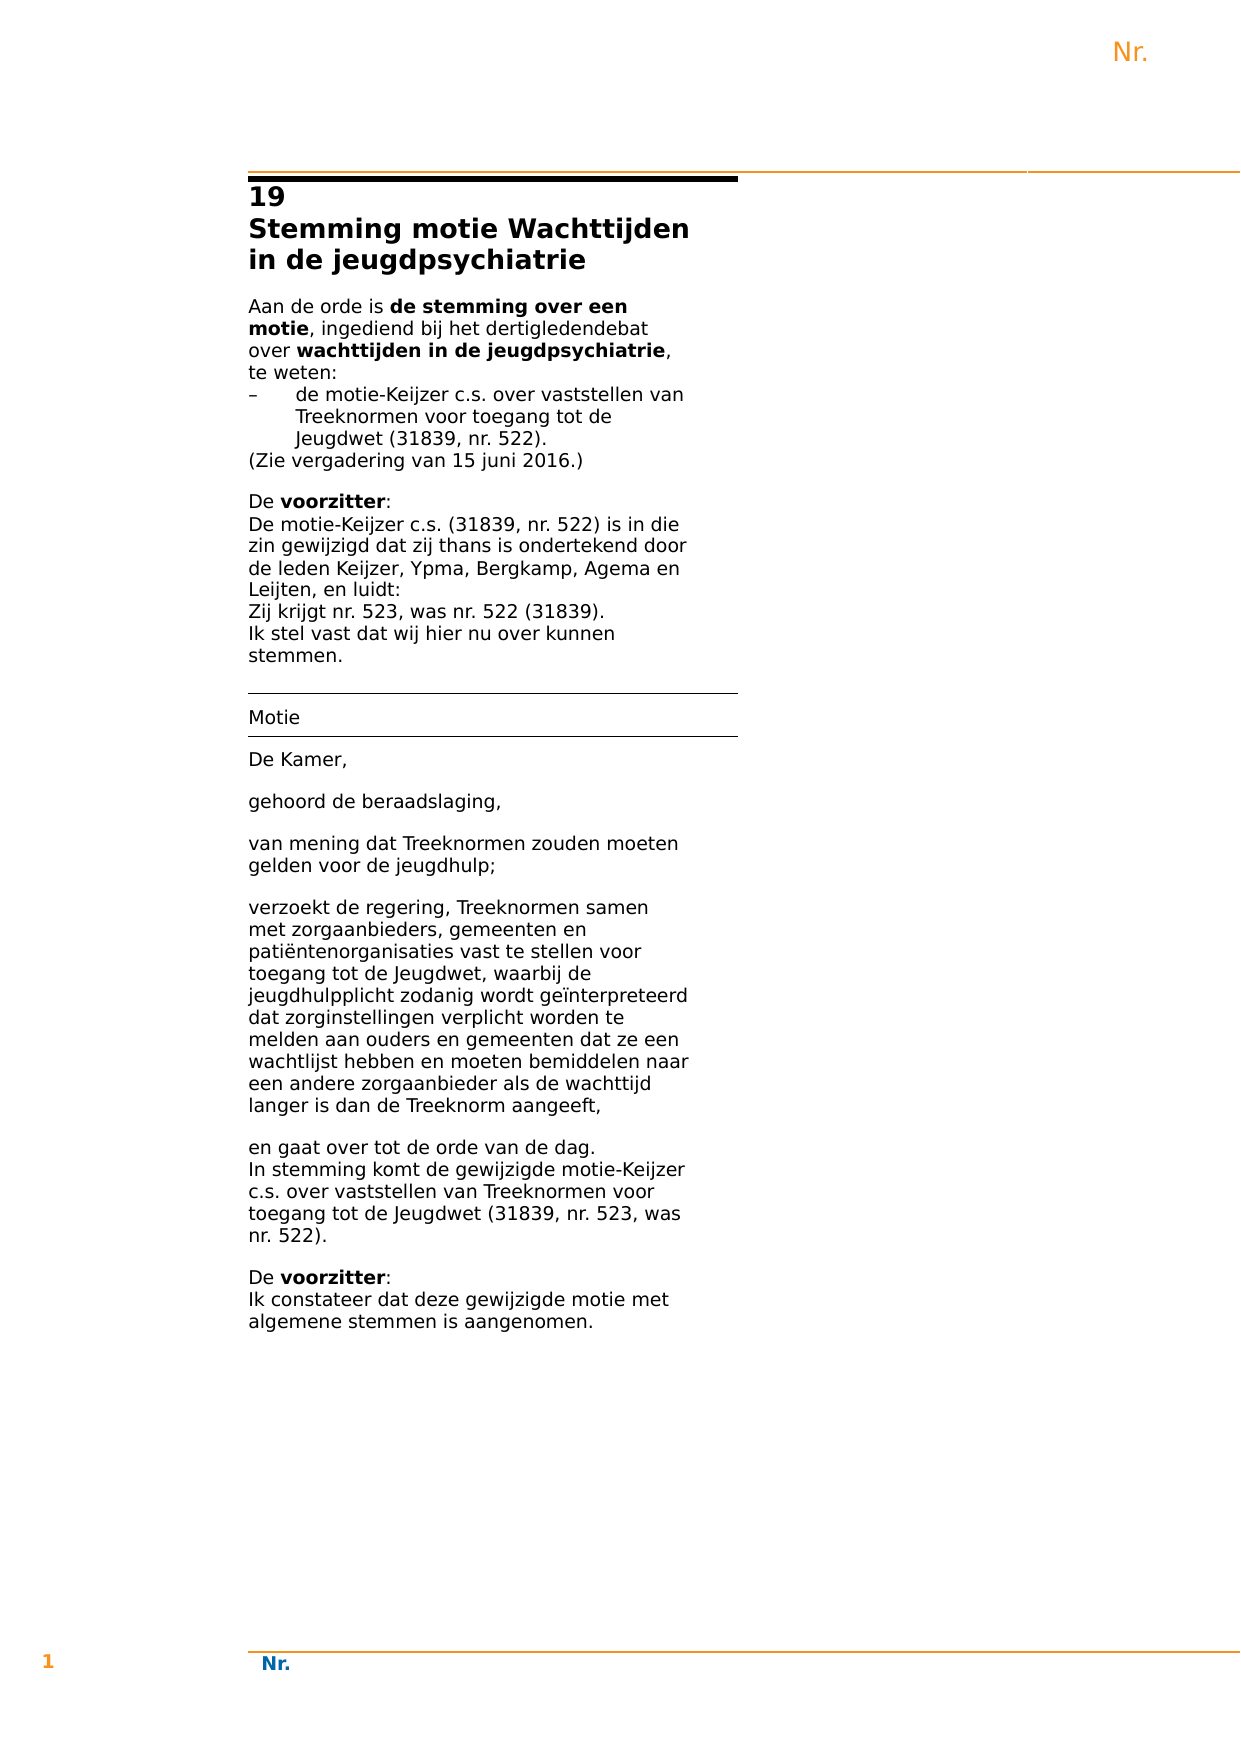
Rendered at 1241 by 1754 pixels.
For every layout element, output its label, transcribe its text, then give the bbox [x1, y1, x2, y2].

text De voorzitter: [248, 1267, 691, 1289]
text Ik constateer dat deze gewijzigde motie met algemene stemmen is aangenomen. [248, 1289, 691, 1333]
text te weten: [248, 362, 691, 383]
text In stemming komt de gewijzigde motie-Keijzer c.s. over vaststellen van Treeknormen voor toegang tot de Jeugdwet (31839, nr. 523, was nr. 522). [248, 1159, 691, 1247]
text van mening dat Treeknormen zouden moeten gelden voor de jeugdhulp; [248, 833, 691, 877]
text (Zie vergadering van 15 juni 2016.) [248, 449, 691, 471]
text De Kamer, [248, 749, 691, 771]
text Motie [248, 707, 691, 729]
text Aan de orde is de stemming over een motie, ingediend bij het dertigledendebat over wachttijden in de jeugdpsychiatrie, [248, 296, 691, 362]
list de motie-Keijzer c.s. over vaststellen van Treeknormen voor toegang tot de Jeugdwet (31839, nr. 522). [248, 383, 691, 449]
text De voorzitter: [248, 491, 691, 513]
text verzoekt de regering, Treeknormen samen met zorgaanbieders, gemeenten en patiëntenorganisaties vast te stellen voor toegang tot de Jeugdwet, waarbij de jeugdhulpplicht zodanig wordt geïnterpreteerd dat zorginstellingen verplicht worden te melden aan ouders en gemeenten dat ze een wachtlijst hebben en moeten bemiddelen naar een andere zorgaanbieder als de wachttijd langer is dan de Treeknorm aangeeft, [248, 897, 691, 1117]
text Zij krijgt nr. 523, was nr. 522 (31839). [248, 601, 691, 623]
text en gaat over tot de orde van de dag. [248, 1137, 691, 1159]
title 19 Stemming motie Wachttijden in de jeugdpsychiatrie [248, 182, 691, 276]
text De motie-Keijzer c.s. (31839, nr. 522) is in die zin gewijzigd dat zij thans is ondertekend door de leden Keijzer, Ypma, Bergkamp, Agema en Leijten, en luidt: [248, 513, 691, 601]
text gehoord de beraadslaging, [248, 791, 691, 813]
text Ik stel vast dat wij hier nu over kunnen stemmen. [248, 623, 691, 667]
